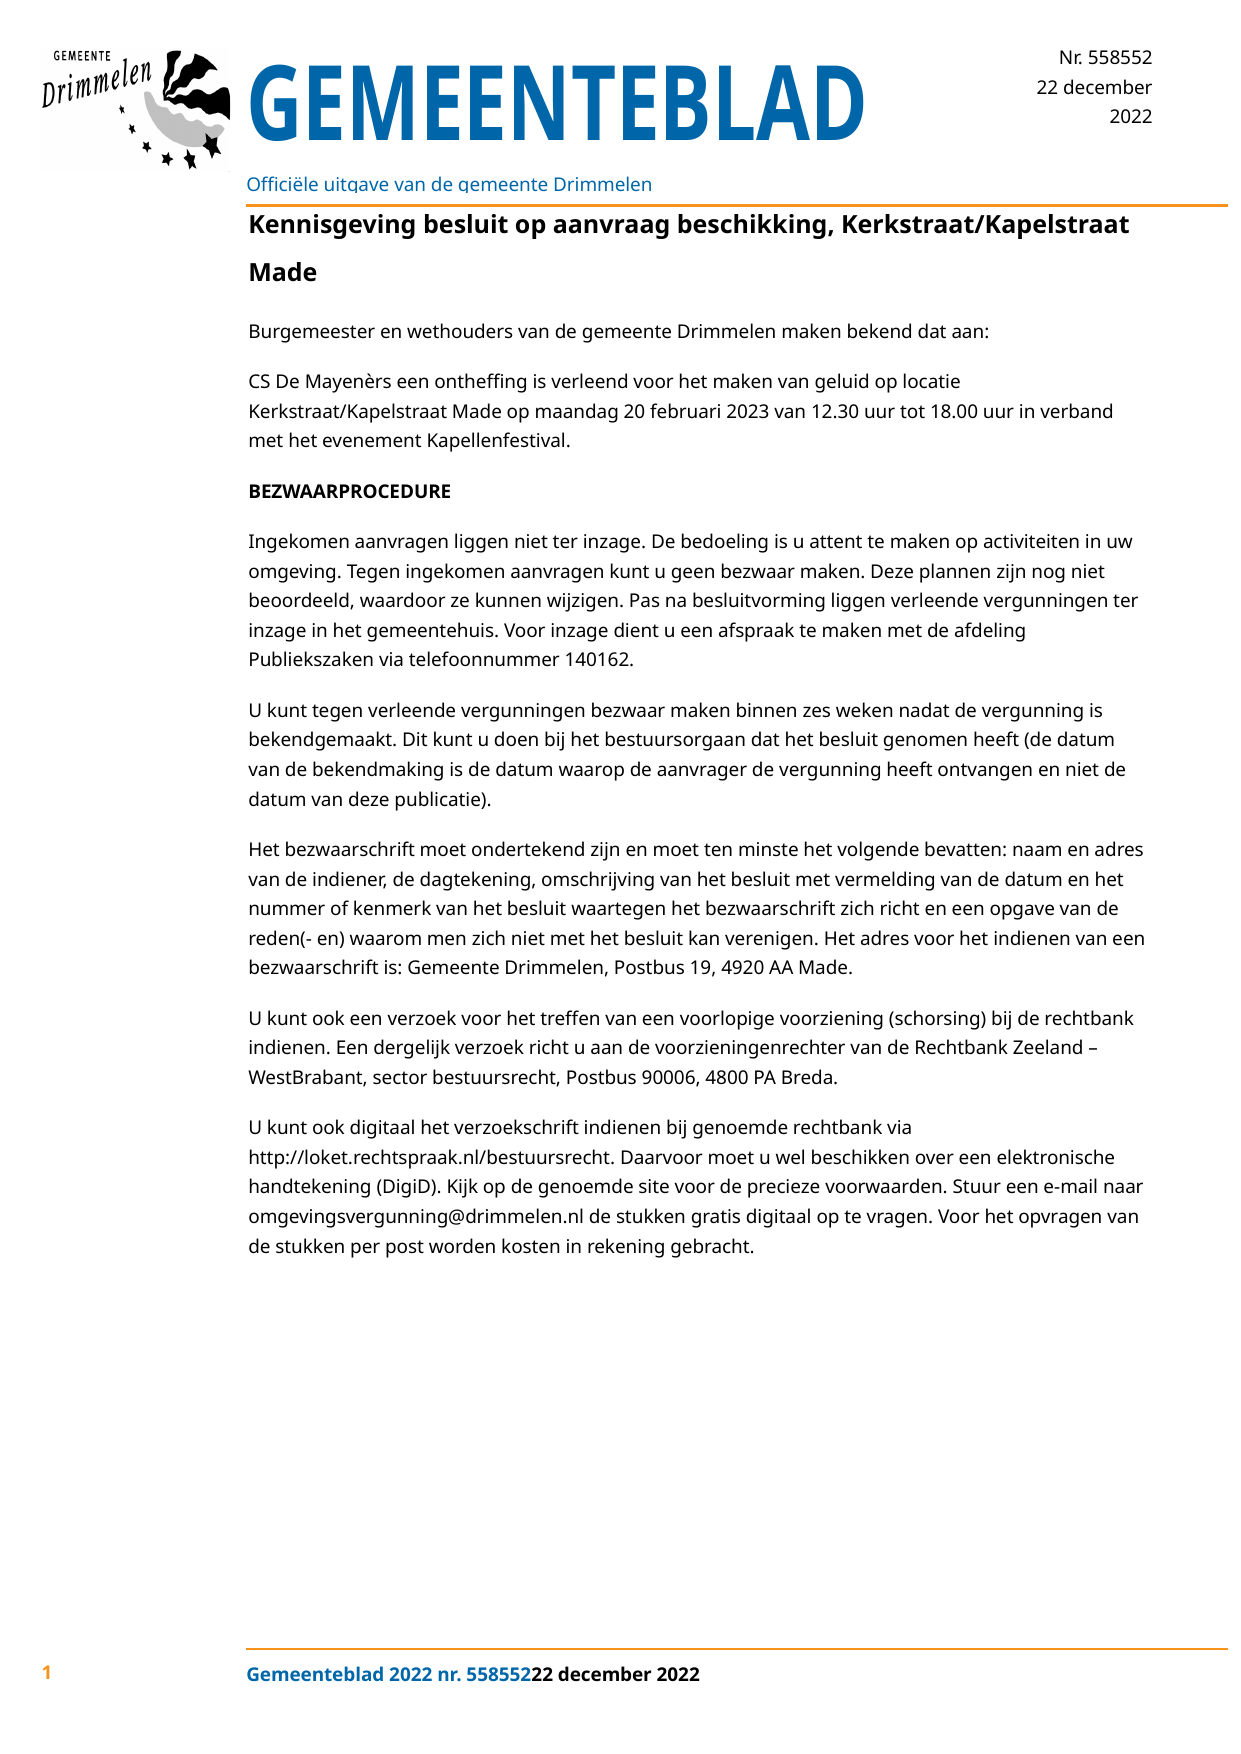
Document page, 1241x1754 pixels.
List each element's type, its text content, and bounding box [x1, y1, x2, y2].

text U kunt tegen verleende vergunningen bezwaar maken binnen zes weken nadat de vergunning is bekendgemaakt. Dit kunt u doen bij het bestuursorgaan dat het besluit genomen heeft (de datum van de bekendmaking is de datum waarop de aanvrager de vergunning heeft ontvangen en niet de datum van deze publicatie). [248, 697, 1152, 812]
text CS De Mayenèrs een ontheffing is verleend voor het maken van geluid op locatie Kerkstraat/Kapelstraat Made op maandag 20 februari 2023 van 12.30 uur tot 18.00 uur in verband met het evenement Kapellenfestival. [248, 368, 1152, 453]
text Het bezwaarschrift moet ondertekend zijn en moet ten minste het volgende bevatten: naam en adres van de indiener, de dagtekening, omschrijving van het besluit met vermelding van de datum en het nummer of kenmerk van het besluit waartegen het bezwaarschrift zich richt en een opgave van de reden(- en) waarom men zich niet met het besluit kan verenigen. Het adres voor het indienen van een bezwaarschrift is: Gemeente Drimmelen, Postbus 19, 4920 AA Made. [248, 836, 1152, 980]
text Ingekomen aanvragen liggen niet ter inzage. De bedoeling is u attent te maken op activiteiten in uw omgeving. Tegen ingekomen aanvragen kunt u geen bezwaar maken. Deze plannen zijn nog niet beoordeeld, waardoor ze kunnen wijzigen. Pas na besluitvorming liggen verleende vergunningen ter inzage in het gemeentehuis. Voor inzage dient u een afspraak te maken met de afdeling Publiekszaken via telefoonnummer 140162. [248, 528, 1152, 672]
picture [41, 47, 231, 172]
text Burgemeester en wethouders van de gemeente Drimmelen maken bekend dat aan: [248, 318, 1152, 344]
text Kennisgeving besluit op aanvraag beschikking, Kerkstraat/Kapelstraat Made [248, 207, 1152, 288]
text U kunt ook een verzoek voor het treffen van een voorlopige voorziening (schorsing) bij de rechtbank indienen. Een dergelijk verzoek richt u aan de voorzieningenrechter van de Rechtbank Zeeland – WestBrabant, sector bestuursrecht, Postbus 90006, 4800 PA Breda. [248, 1005, 1152, 1090]
text BEZWAARPROCEDURE [248, 478, 1152, 504]
text U kunt ook digitaal het verzoekschrift indienen bij genoemde rechtbank via http://loket.rechtspraak.nl/bestuursrecht. Daarvoor moet u wel beschikken over een elektronische handtekening (DigiD). Kijk op de genoemde site voor de precieze voorwaarden. Stuur een e-mail naar omgevingsvergunning@drimmelen.nl de stukken gratis digitaal op te vragen. Voor het opvragen van de stukken per post worden kosten in rekening gebracht. [248, 1114, 1152, 1259]
